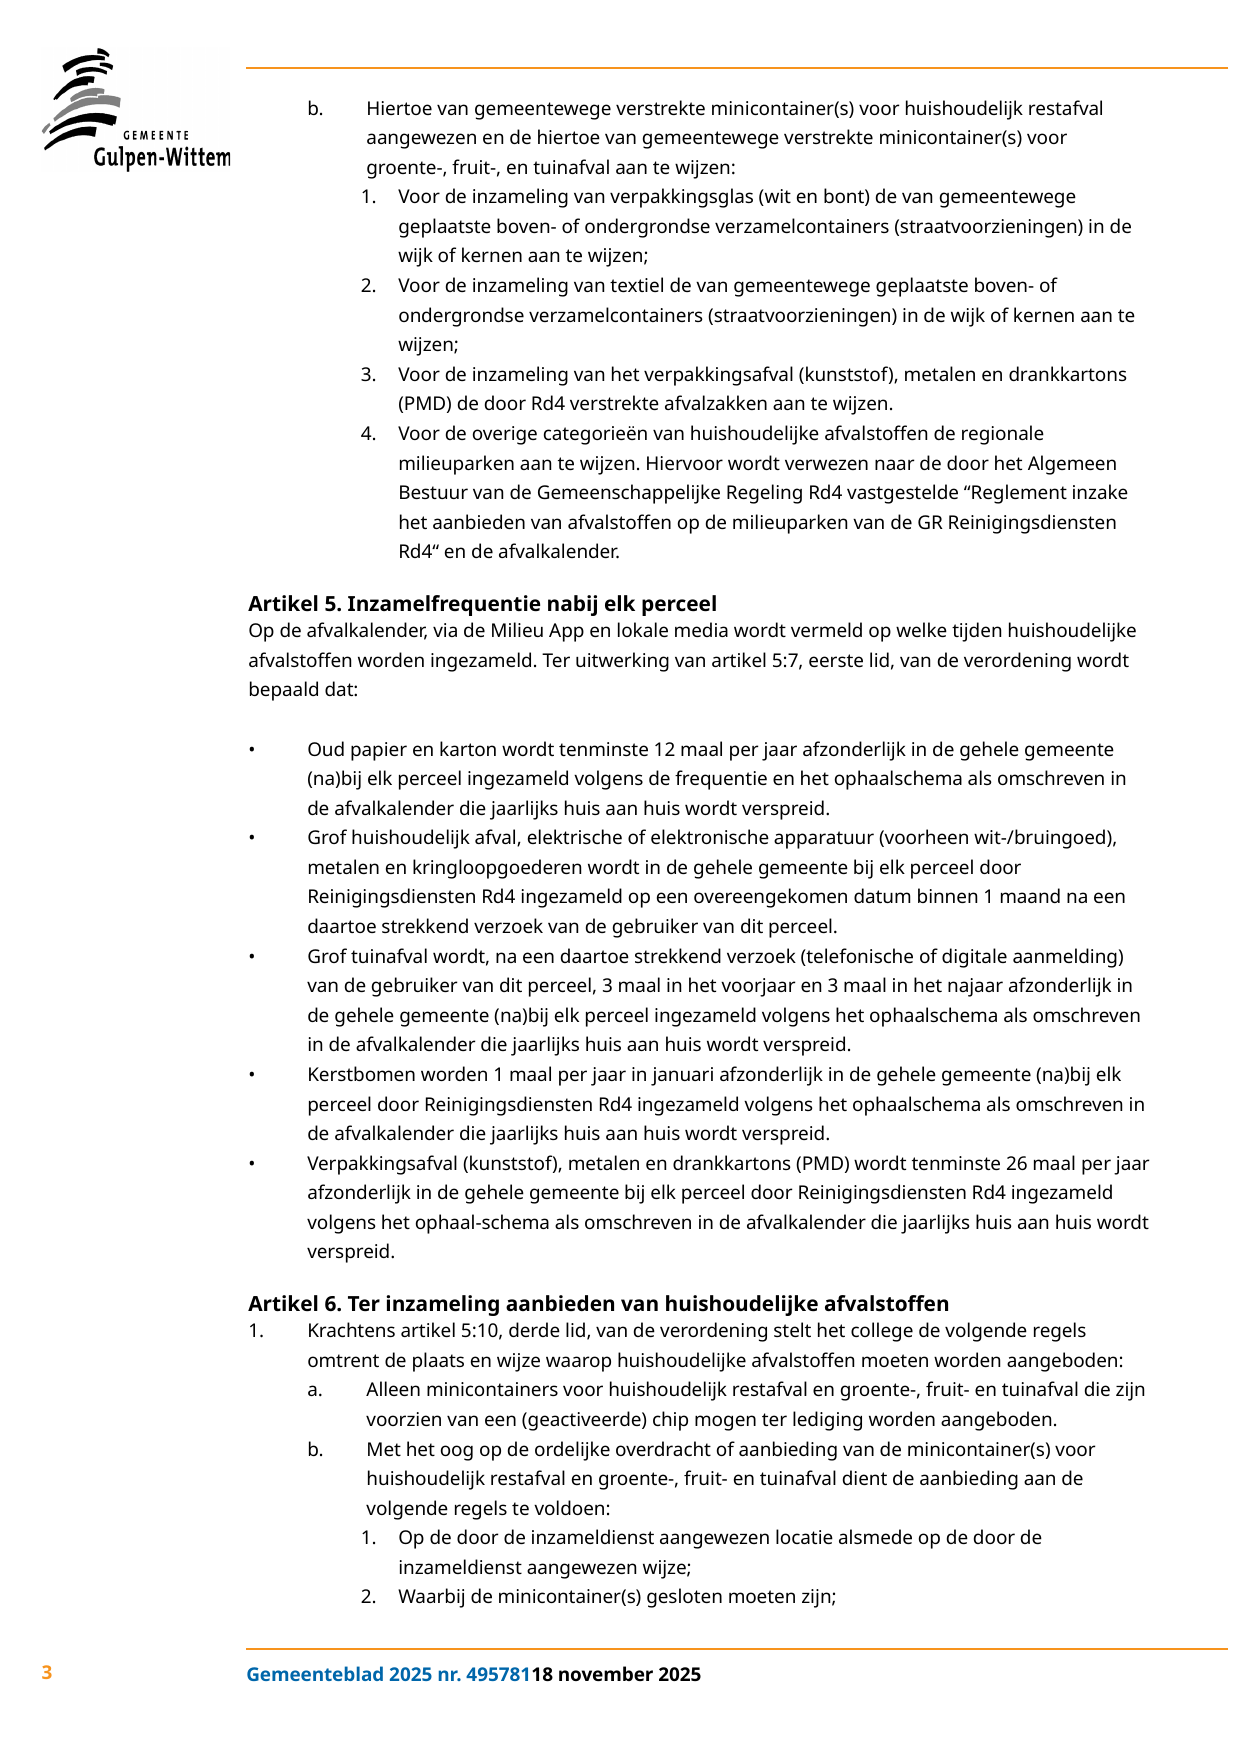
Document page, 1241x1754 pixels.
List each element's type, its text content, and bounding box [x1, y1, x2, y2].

list Voor de inzameling van het verpakkingsafval (kunststof), metalen en drankkartons (PMD) de door Rd4 verstrekte afvalzakken aan te wijzen. [361, 361, 1152, 416]
list Voor de inzameling van textiel de van gemeentewege geplaatste boven- of ondergrondse verzamelcontainers (straatvoorzieningen) in de wijk of kernen aan te wijzen; [361, 272, 1152, 357]
list Alleen minicontainers voor huishoudelijk restafval en groente-, fruit- en tuinafval die zijn voorzien van een (geactiveerde) chip mogen ter lediging worden aangeboden. [307, 1377, 1152, 1432]
list Kerstbomen worden 1 maal per jaar in januari afzonderlijk in de gehele gemeente (na)bij elk perceel door Reinigingsdiensten Rd4 ingezameld volgens het ophaalschema als omschreven in de afvalkalender die jaarlijks huis aan huis wordt verspreid. [248, 1061, 1152, 1146]
list Op de door de inzameldienst aangewezen locatie alsmede op de door de inzameldienst aangewezen wijze; [361, 1524, 1152, 1580]
list Voor de overige categorieën van huishoudelijke afvalstoffen de regionale milieuparken aan te wijzen. Hiervoor wordt verwezen naar de door het Algemeen Bestuur van de Gemeenschappelijke Regeling Rd4 vastgestelde “Reglement inzake het aanbieden van afvalstoffen op de milieuparken van de GR Reinigingsdiensten Rd4“ en de afvalkalender. [361, 420, 1152, 564]
list Hiertoe van gemeentewege verstrekte minicontainer(s) voor huishoudelijk restafval aangewezen en de hiertoe van gemeentewege verstrekte minicontainer(s) voor groente-, fruit-, en tuinafval aan te wijzen: [307, 95, 1152, 180]
list Krachtens artikel 5:10, derde lid, van de verordening stelt het college de volgende regels omtrent de plaats en wijze waarop huishoudelijke afvalstoffen moeten worden aangeboden: [248, 1317, 1152, 1373]
text Op de afvalkalender, via de Milieu App en lokale media wordt vermeld op welke tijden huishoudelijke afvalstoffen worden ingezameld. Ter uitwerking van artikel 5:7, eerste lid, van de verordening wordt bepaald dat: [248, 617, 1152, 702]
list Met het oog op de ordelijke overdracht of aanbieding van de minicontainer(s) voor huishoudelijk restafval en groente-, fruit- en tuinafval dient de aanbieding aan de volgende regels te voldoen: [307, 1436, 1152, 1521]
list Grof huishoudelijk afval, elektrische of elektronische apparatuur (voorheen wit-/bruingoed), metalen en kringloopgoederen wordt in de gehele gemeente bij elk perceel door Reinigingsdiensten Rd4 ingezameld op een overeengekomen datum binnen 1 maand na een daartoe strekkend verzoek van de gebruiker van dit perceel. [248, 824, 1152, 939]
list Verpakkingsafval (kunststof), metalen en drankkartons (PMD) wordt tenminste 26 maal per jaar afzonderlijk in de gehele gemeente bij elk perceel door Reinigingsdiensten Rd4 ingezameld volgens het ophaal-schema als omschreven in de afvalkalender die jaarlijks huis aan huis wordt verspreid. [248, 1150, 1152, 1264]
list Grof tuinafval wordt, na een daartoe strekkend verzoek (telefonische of digitale aanmelding) van de gebruiker van dit perceel, 3 maal in het voorjaar en 3 maal in het najaar afzonderlijk in de gehele gemeente (na)bij elk perceel ingezameld volgens het ophaalschema als omschreven in de afvalkalender die jaarlijks huis aan huis wordt verspreid. [248, 943, 1152, 1057]
list Oud papier en karton wordt tenminste 12 maal per jaar afzonderlijk in de gehele gemeente (na)bij elk perceel ingezameld volgens de frequentie en het ophaalschema als omschreven in de afvalkalender die jaarlijks huis aan huis wordt verspreid. [248, 736, 1152, 821]
text Artikel 5. Inzamelfrequentie nabij elk perceel [248, 589, 1152, 617]
list Voor de inzameling van verpakkingsglas (wit en bont) de van gemeentewege geplaatste boven- of ondergrondse verzamelcontainers (straatvoorzieningen) in de wijk of kernen aan te wijzen; [361, 183, 1152, 268]
text Artikel 6. Ter inzameling aanbieden van huishoudelijke afvalstoffen [248, 1289, 1152, 1317]
list Waarbij de minicontainer(s) gesloten moeten zijn; [361, 1584, 1152, 1609]
picture [41, 47, 231, 172]
